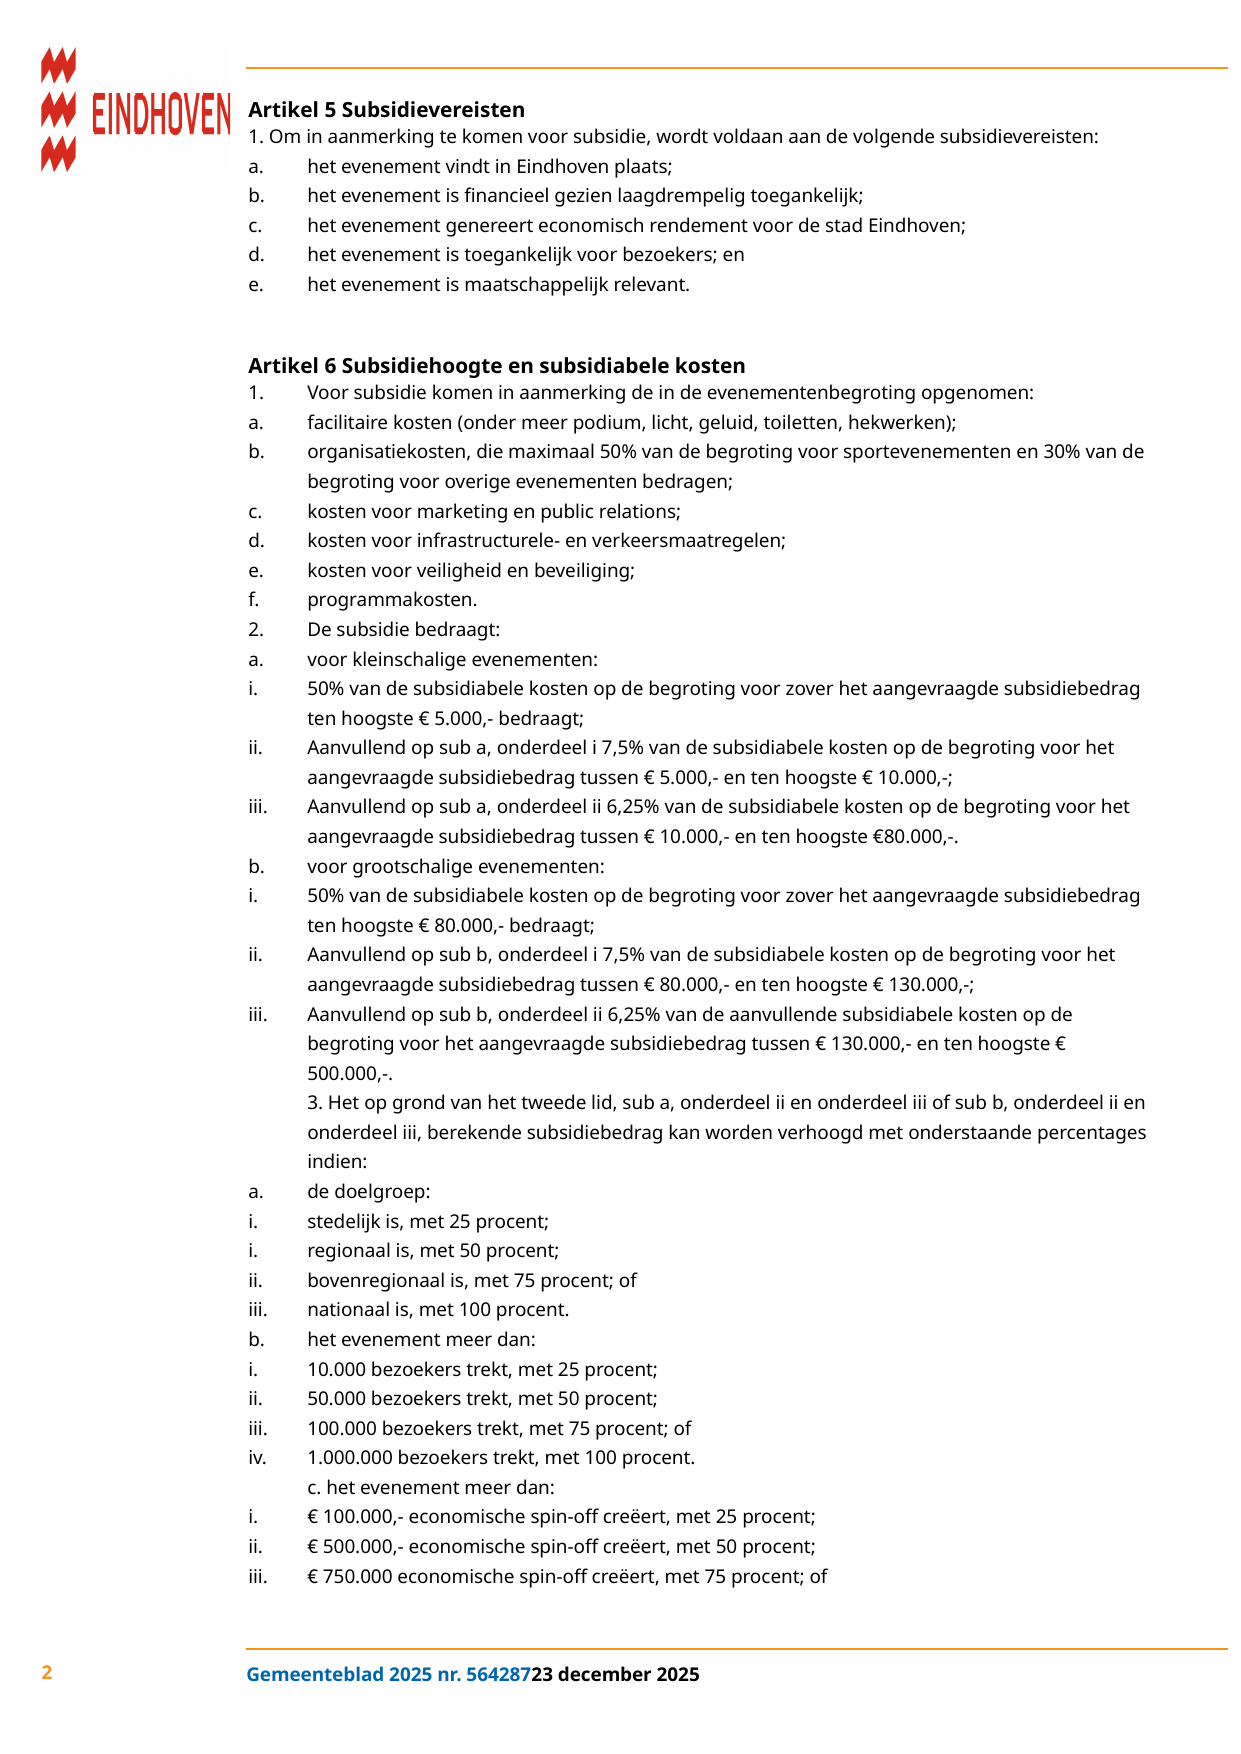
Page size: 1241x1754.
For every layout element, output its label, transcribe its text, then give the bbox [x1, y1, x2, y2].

list Voor subsidie komen in aanmerking de in de evenementenbegroting opgenomen: [248, 379, 1152, 405]
list programmakosten. [248, 587, 1152, 612]
text Artikel 6 Subsidiehoogte en subsidiabele kosten [248, 351, 1152, 379]
list 50% van de subsidiabele kosten op de begroting voor zover het aangevraagde subsidiebedrag ten hoogste € 5.000,- bedraagt; [248, 675, 1152, 731]
list 10.000 bezoekers trekt, met 25 procent; [248, 1356, 1152, 1382]
list het evenement is toegankelijk voor bezoekers; en [248, 242, 1152, 267]
list Aanvullend op sub a, onderdeel i 7,5% van de subsidiabele kosten op de begroting voor het aangevraagde subsidiebedrag tussen € 5.000,- en ten hoogste € 10.000,-; [248, 734, 1152, 790]
list facilitaire kosten (onder meer podium, licht, geluid, toiletten, hekwerken); [248, 409, 1152, 435]
list kosten voor marketing en public relations; [248, 498, 1152, 524]
list 3. Het op grond van het tweede lid, sub a, onderdeel ii en onderdeel iii of sub b, onderdeel ii en onderdeel iii, berekende subsidiebedrag kan worden verhoogd met onderstaande percentages indien: [248, 1089, 1152, 1174]
list het evenement vindt in Eindhoven plaats; [248, 153, 1152, 178]
list organisatiekosten, die maximaal 50% van de begroting voor sportevenementen en 30% van de begroting voor overige evenementen bedragen; [248, 439, 1152, 494]
list Aanvullend op sub a, onderdeel ii 6,25% van de subsidiabele kosten op de begroting voor het aangevraagde subsidiebedrag tussen € 10.000,- en ten hoogste €80.000,-. [248, 794, 1152, 849]
list voor grootschalige evenementen: [248, 853, 1152, 879]
list 1.000.000 bezoekers trekt, met 100 procent. [248, 1444, 1152, 1470]
list 100.000 bezoekers trekt, met 75 procent; of [248, 1415, 1152, 1441]
picture [41, 47, 231, 172]
list Aanvullend op sub b, onderdeel ii 6,25% van de aanvullende subsidiabele kosten op de begroting voor het aangevraagde subsidiebedrag tussen € 130.000,- en ten hoogste € 500.000,-. [248, 1001, 1152, 1086]
list 50% van de subsidiabele kosten op de begroting voor zover het aangevraagde subsidiebedrag ten hoogste € 80.000,- bedraagt; [248, 882, 1152, 938]
list De subsidie bedraagt: [248, 616, 1152, 642]
list het evenement meer dan: [248, 1326, 1152, 1352]
list nationaal is, met 100 procent. [248, 1297, 1152, 1322]
list de doelgroep: [248, 1178, 1152, 1204]
text Artikel 5 Subsidievereisten [248, 95, 1152, 123]
list c. het evenement meer dan: [248, 1474, 1152, 1500]
list € 100.000,- economische spin-off creëert, met 25 procent; [248, 1504, 1152, 1529]
list regionaal is, met 50 procent; [248, 1237, 1152, 1263]
list kosten voor veiligheid en beveiliging; [248, 557, 1152, 583]
list het evenement is maatschappelijk relevant. [248, 271, 1152, 297]
list bovenregionaal is, met 75 procent; of [248, 1267, 1152, 1293]
list kosten voor infrastructurele- en verkeersmaatregelen; [248, 527, 1152, 553]
text 1. Om in aanmerking te komen voor subsidie, wordt voldaan aan de volgende subsidievereisten: [248, 123, 1152, 149]
list voor kleinschalige evenementen: [248, 646, 1152, 672]
list 50.000 bezoekers trekt, met 50 procent; [248, 1385, 1152, 1411]
list € 750.000 economische spin-off creëert, met 75 procent; of [248, 1563, 1152, 1589]
list stedelijk is, met 25 procent; [248, 1208, 1152, 1234]
list € 500.000,- economische spin-off creëert, met 50 procent; [248, 1533, 1152, 1559]
list het evenement genereert economisch rendement voor de stad Eindhoven; [248, 212, 1152, 238]
list het evenement is financieel gezien laagdrempelig toegankelijk; [248, 182, 1152, 208]
list Aanvullend op sub b, onderdeel i 7,5% van de subsidiabele kosten op de begroting voor het aangevraagde subsidiebedrag tussen € 80.000,- en ten hoogste € 130.000,-; [248, 942, 1152, 997]
